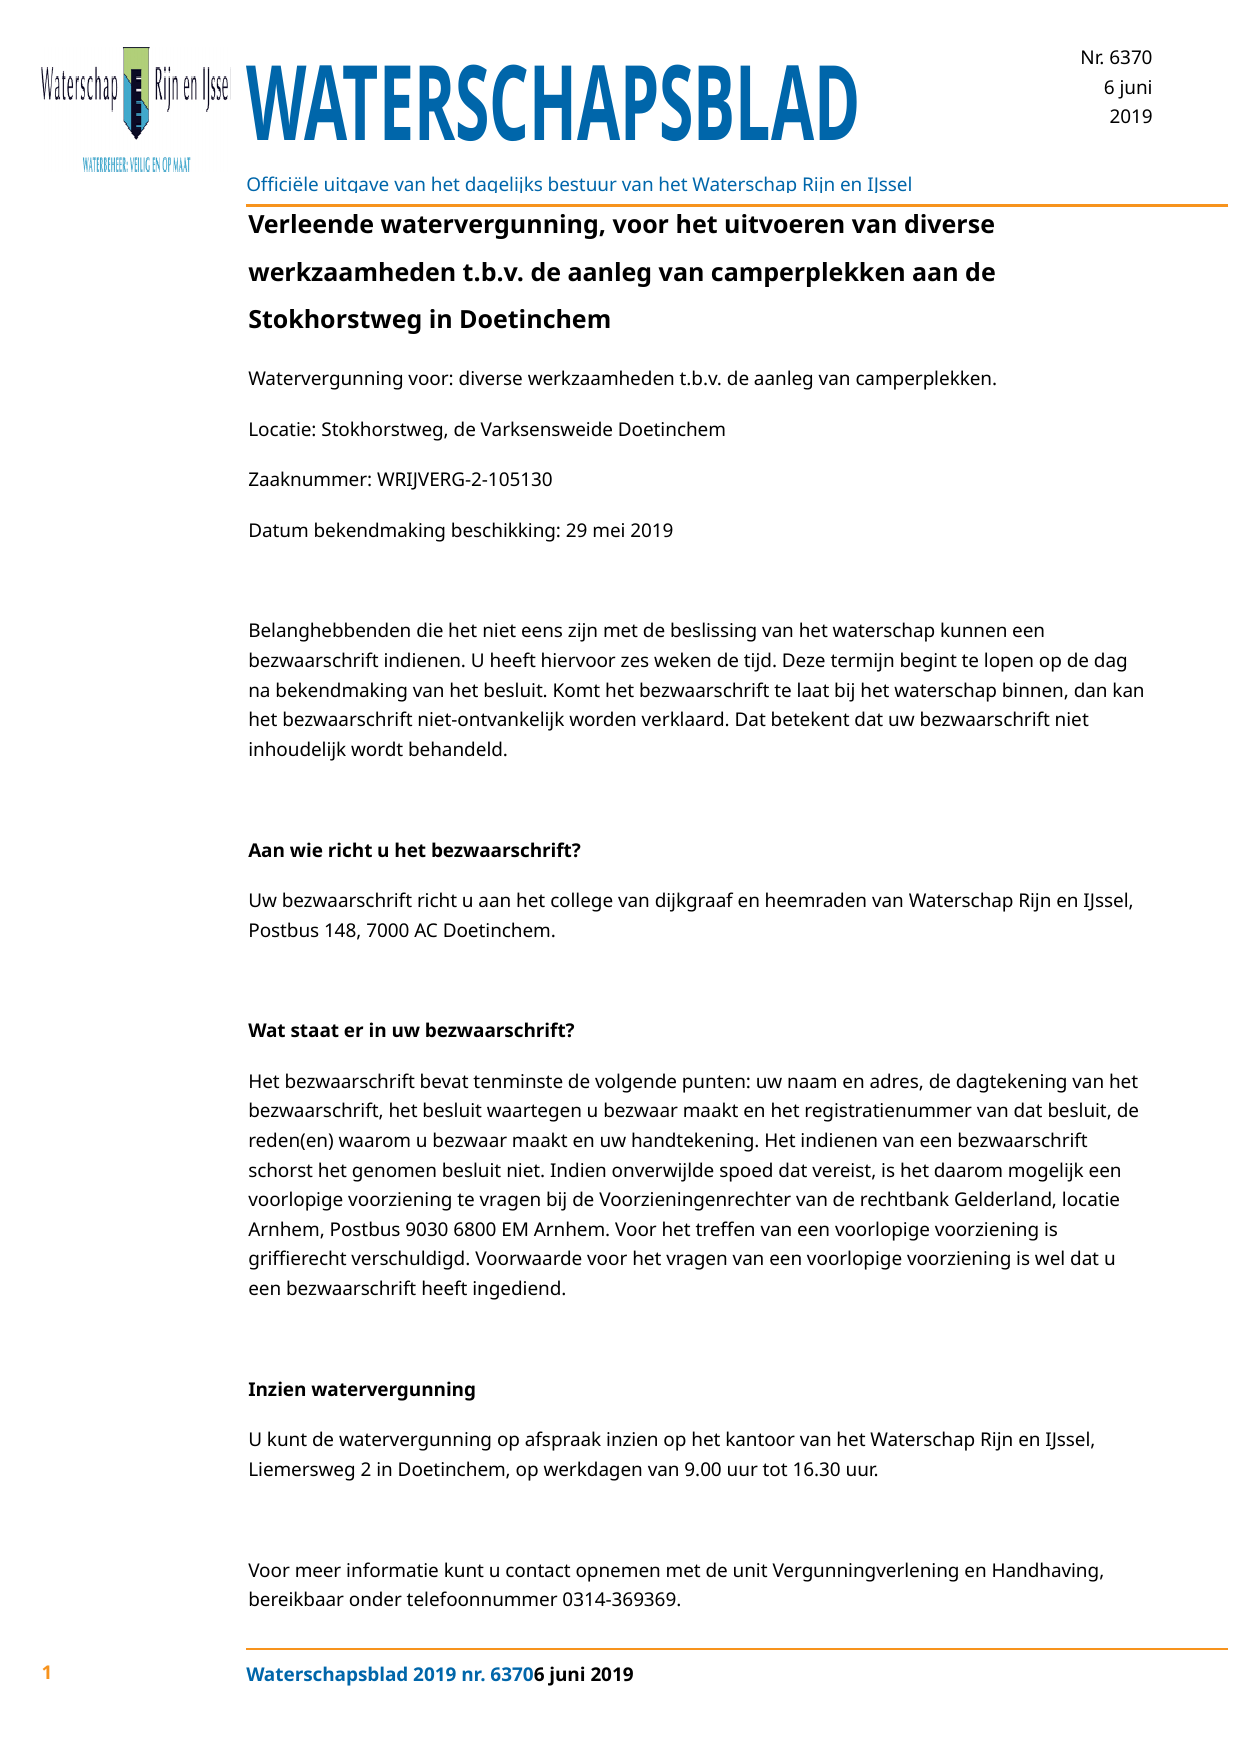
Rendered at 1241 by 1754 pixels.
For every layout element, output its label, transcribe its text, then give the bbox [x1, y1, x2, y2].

text Zaaknummer: WRIJVERG-2-105130 [248, 466, 1152, 492]
text Inzien watervergunning [248, 1376, 1152, 1402]
text Belanghebbenden die het niet eens zijn met de beslissing van het waterschap kunnen een bezwaarschrift indienen. U heeft hiervoor zes weken de tijd. Deze termijn begint te lopen op de dag na bekendmaking van het besluit. Komt het bezwaarschrift te laat bij het waterschap binnen, dan kan het bezwaarschrift niet-ontvankelijk worden verklaard. Dat betekent dat uw bezwaarschrift niet inhoudelijk wordt behandeld. [248, 618, 1152, 762]
text Verleende watervergunning, voor het uitvoeren van diverse werkzaamheden t.b.v. de aanleg van camperplekken aan de Stokhorstweg in Doetinchem [248, 207, 1152, 336]
text Voor meer informatie kunt u contact opnemen met de unit Vergunningverlening en Handhaving, bereikbaar onder telefoonnummer 0314-369369. [248, 1557, 1152, 1612]
text Uw bezwaarschrift richt u aan het college van dijkgraaf en heemraden van Waterschap Rijn en IJssel, Postbus 148, 7000 AC Doetinchem. [248, 887, 1152, 942]
text Het bezwaarschrift bevat tenminste de volgende punten: uw naam en adres, de dagtekening van het bezwaarschrift, het besluit waartegen u bezwaar maakt en het registratienummer van dat besluit, de reden(en) waarom u bezwaar maakt en uw handtekening. Het indienen van een bezwaarschrift schorst het genomen besluit niet. Indien onverwijlde spoed dat vereist, is het daarom mogelijk een voorlopige voorziening te vragen bij de Voorzieningenrechter van de rechtbank Gelderland, locatie Arnhem, Postbus 9030 6800 EM Arnhem. Voor het treffen van een voorlopige voorziening is griffierecht verschuldigd. Voorwaarde voor het vragen van een voorlopige voorziening is wel dat u een bezwaarschrift heeft ingediend. [248, 1068, 1152, 1301]
text U kunt de watervergunning op afspraak inzien op het kantoor van het Waterschap Rijn en IJssel, Liemersweg 2 in Doetinchem, op werkdagen van 9.00 uur tot 16.30 uur. [248, 1426, 1152, 1482]
picture [41, 47, 231, 172]
text Datum bekendmaking beschikking: 29 mei 2019 [248, 517, 1152, 542]
text Locatie: Stokhorstweg, de Varksensweide Doetinchem [248, 416, 1152, 442]
text Wat staat er in uw bezwaarschrift? [248, 1018, 1152, 1043]
text Aan wie richt u het bezwaarschrift? [248, 837, 1152, 862]
text Watervergunning voor: diverse werkzaamheden t.b.v. de aanleg van camperplekken. [248, 366, 1152, 391]
